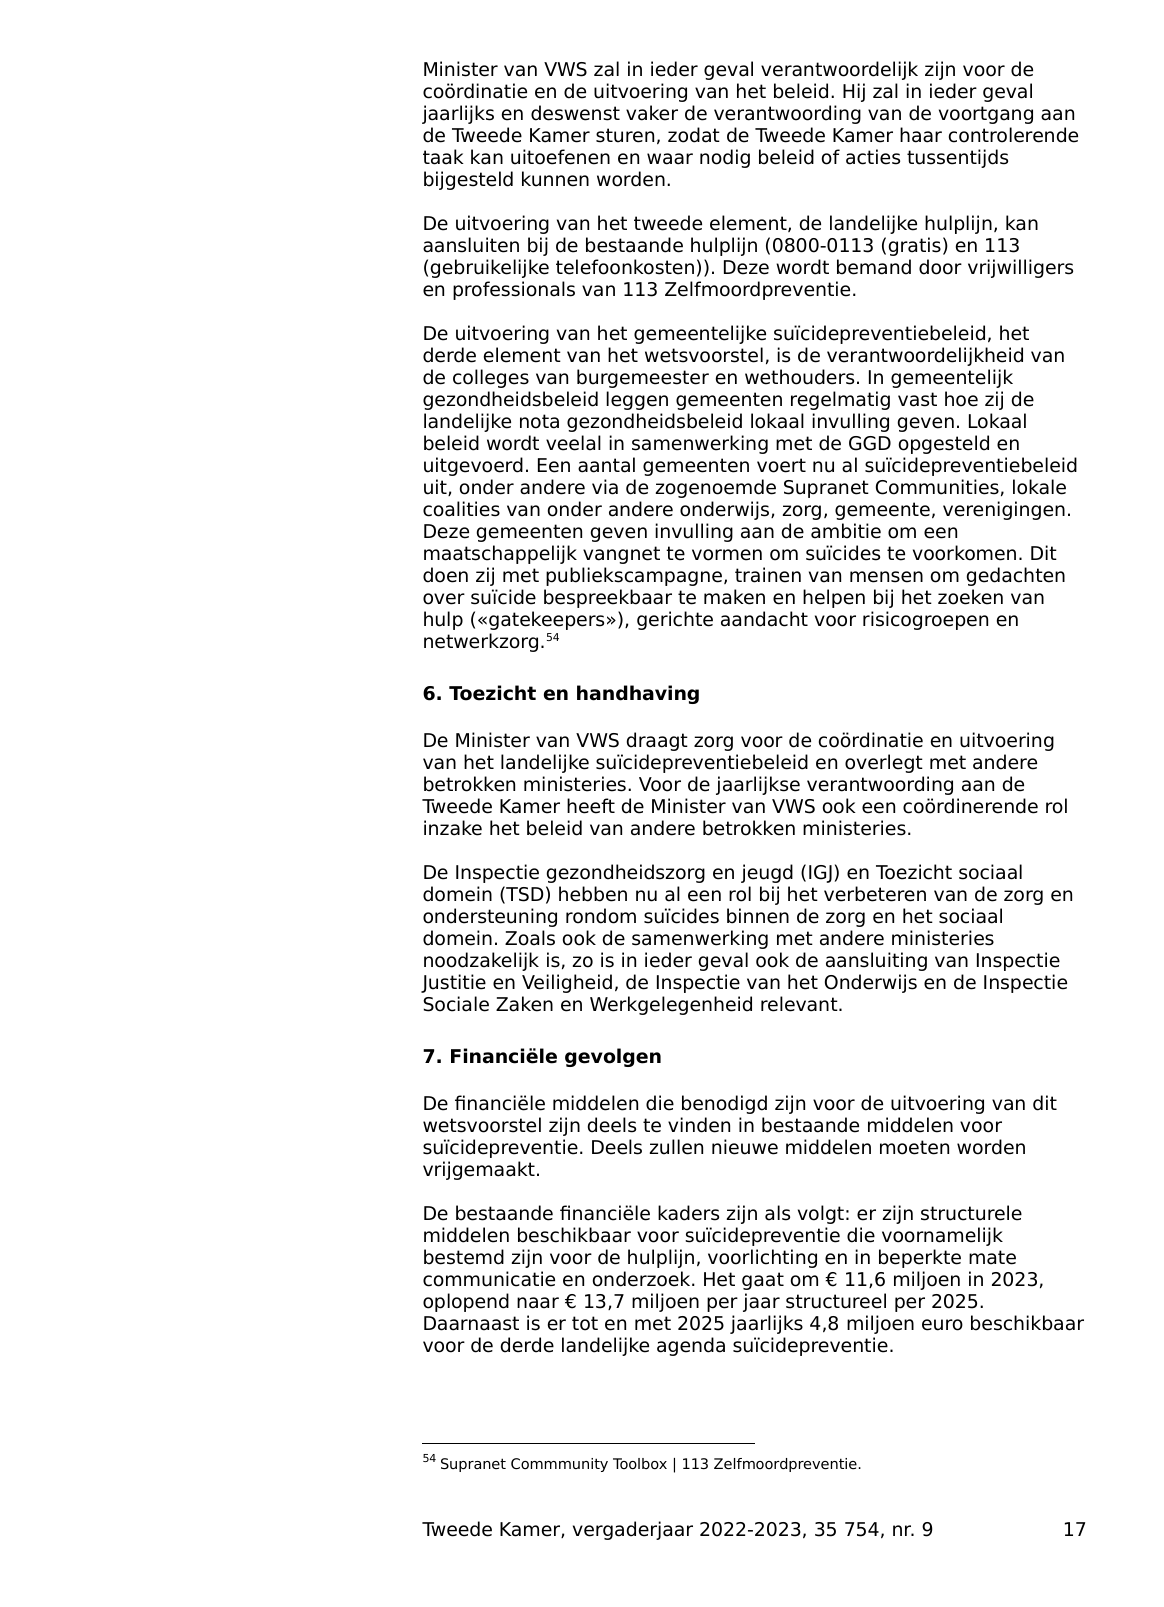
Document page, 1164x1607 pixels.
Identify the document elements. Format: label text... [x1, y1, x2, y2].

text De Minister van VWS draagt zorg voor de coördinatie en uitvoering van het landelijke suïcidepreventiebeleid en overlegt met andere betrokken ministeries. Voor de jaarlijkse verantwoording aan de Tweede Kamer heeft de Minister van VWS ook een coördinerende rol inzake het beleid van andere betrokken ministeries. [422, 730, 1087, 840]
text De uitvoering van het gemeentelijke suïcidepreventiebeleid, het derde element van het wetsvoorstel, is de verantwoordelijkheid van de colleges van burgemeester en wethouders. In gemeentelijk gezondheidsbeleid leggen gemeenten regelmatig vast hoe zij de landelijke nota gezondheidsbeleid lokaal invulling geven. Lokaal beleid wordt veelal in samenwerking met de GGD opgesteld en uitgevoerd. Een aantal gemeenten voert nu al suïcidepreventiebeleid uit, onder andere via de zogenoemde Supranet Communities, lokale coalities van onder andere onderwijs, zorg, gemeente, verenigingen. Deze gemeenten geven invulling aan de ambitie om een maatschappelijk vangnet te vormen om suïcides te voorkomen. Dit doen zij met publiekscampagne, trainen van mensen om gedachten over suïcide bespreekbaar te maken en helpen bij het zoeken van hulp («gatekeepers»), gerichte aandacht voor risicogroepen en netwerkzorg. [422, 323, 1087, 653]
text De Inspectie gezondheidszorg en jeugd (IGJ) en Toezicht sociaal domein (TSD) hebben nu al een rol bij het verbeteren van de zorg en ondersteuning rondom suïcides binnen de zorg en het sociaal domein. Zoals ook de samenwerking met andere ministeries noodzakelijk is, zo is in ieder geval ook de aansluiting van Inspectie Justitie en Veiligheid, de Inspectie van het Onderwijs en de Inspectie Sociale Zaken en Werkgelegenheid relevant. [422, 862, 1087, 1016]
text De bestaande financiële kaders zijn als volgt: er zijn structurele middelen beschikbaar voor suïcidepreventie die voornamelijk bestemd zijn voor de hulplijn, voorlichting en in beperkte mate communicatie en onderzoek. Het gaat om € 11,6 miljoen in 2023, oplopend naar € 13,7 miljoen per jaar structureel per 2025. Daarnaast is er tot en met 2025 jaarlijks 4,8 miljoen euro beschikbaar voor de derde landelijke agenda suïcidepreventie. [422, 1203, 1087, 1357]
text Supranet Commmunity Toolbox | 113 Zelfmoordpreventie. [422, 1452, 1087, 1474]
text De financiële middelen die benodigd zijn voor de uitvoering van dit wetsvoorstel zijn deels te vinden in bestaande middelen voor suïcidepreventie. Deels zullen nieuwe middelen moeten worden vrijgemaakt. [422, 1093, 1087, 1181]
subtitle 6. Toezicht en handhaving [422, 683, 1087, 705]
text De uitvoering van het tweede element, de landelijke hulplijn, kan aansluiten bij de bestaande hulplijn (0800-0113 (gratis) en 113 (gebruikelijke telefoonkosten)). Deze wordt bemand door vrijwilligers en professionals van 113 Zelfmoordpreventie. [422, 213, 1087, 301]
subtitle 7. Financiële gevolgen [422, 1046, 1087, 1068]
text Minister van VWS zal in ieder geval verantwoordelijk zijn voor de coördinatie en de uitvoering van het beleid. Hij zal in ieder geval jaarlijks en deswenst vaker de verantwoording van de voortgang aan de Tweede Kamer sturen, zodat de Tweede Kamer haar controlerende taak kan uitoefenen en waar nodig beleid of acties tussentijds bijgesteld kunnen worden. [422, 59, 1087, 191]
